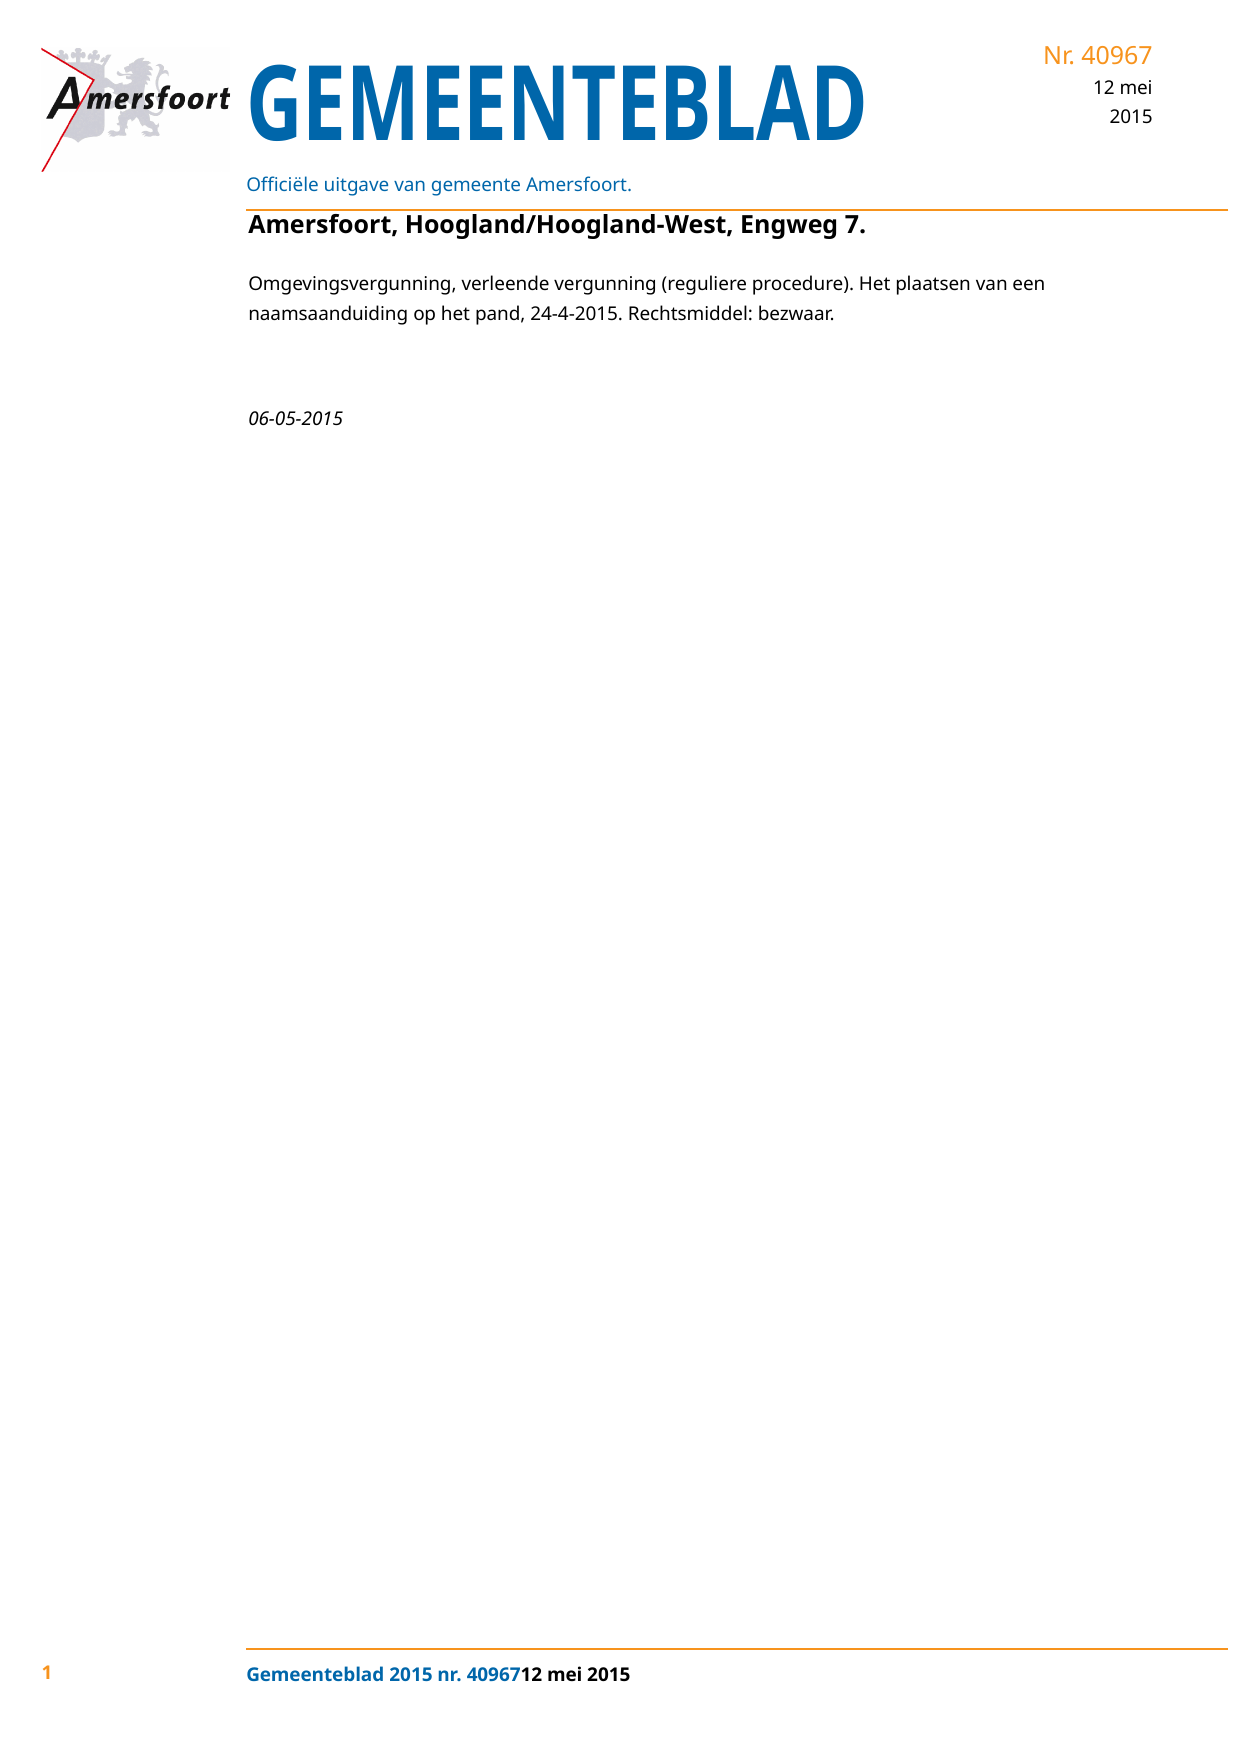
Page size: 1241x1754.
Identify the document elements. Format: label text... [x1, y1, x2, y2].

text Amersfoort, Hoogland/Hoogland-West, Engweg 7. [248, 211, 1152, 241]
text Omgevingsvergunning, verleende vergunning (reguliere procedure). Het plaatsen van een naamsaanduiding op het pand, 24-4-2015. Rechtsmiddel: bezwaar. [248, 270, 1152, 326]
text 06-05-2015 [248, 406, 1152, 431]
picture [41, 47, 231, 172]
